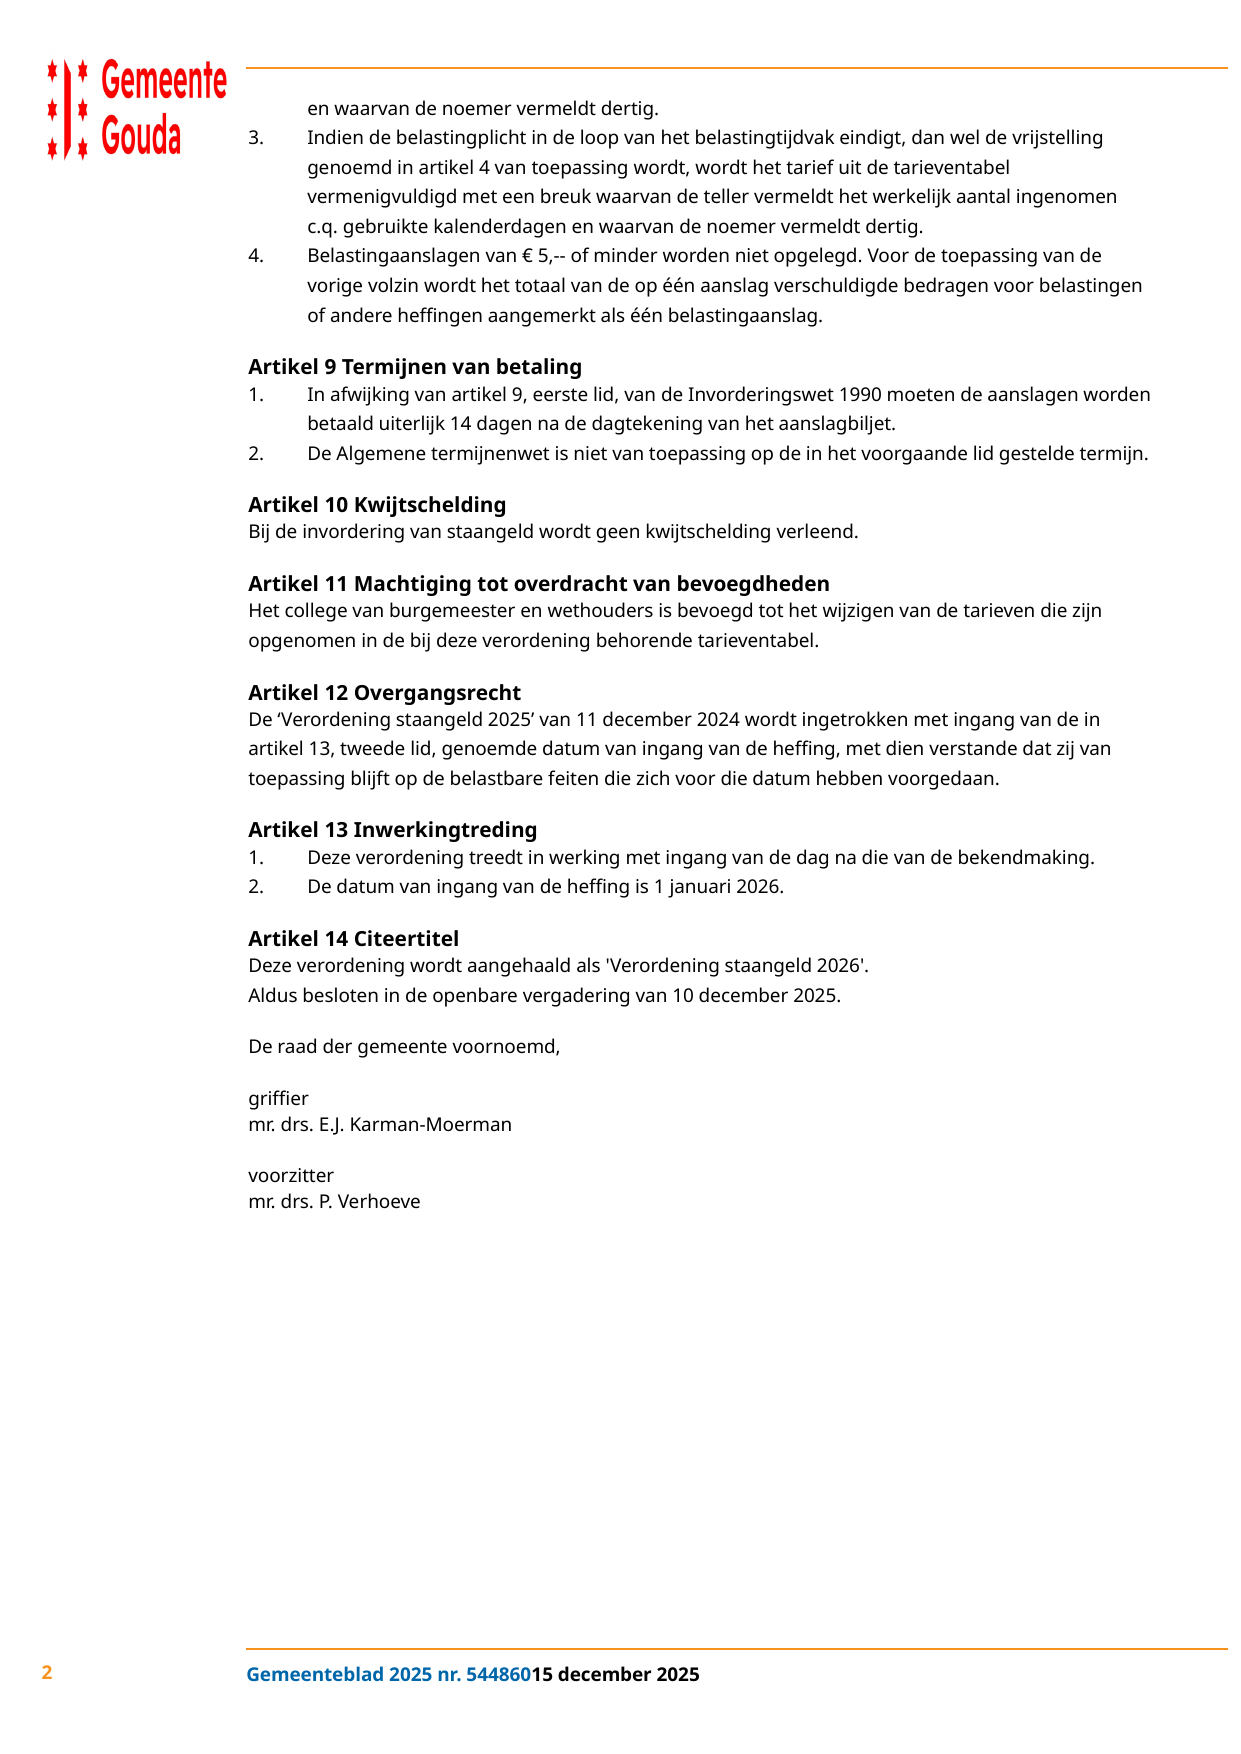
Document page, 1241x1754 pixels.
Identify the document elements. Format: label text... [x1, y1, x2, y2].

text Artikel 10 Kwijtschelding [248, 490, 1152, 519]
text Artikel 9 Termijnen van betaling [248, 352, 1152, 381]
text De raad der gemeente voornoemd, [248, 1033, 1152, 1059]
text Aldus besloten in de openbare vergadering van 10 december 2025. [248, 982, 1152, 1008]
list Indien de belastingplicht in de loop van het belastingtijdvak eindigt, dan wel de vrijstelling genoemd in artikel 4 van toepassing wordt, wordt het tarief uit de tarieventabel vermenigvuldigd met een breuk waarvan de teller vermeldt het werkelijk aantal ingenomen c.q. gebruikte kalenderdagen en waarvan de noemer vermeldt dertig. [248, 124, 1152, 239]
picture [41, 47, 231, 172]
text Het college van burgemeester en wethouders is bevoegd tot het wijzigen van de tarieven die zijn opgenomen in de bij deze verordening behorende tarieventabel. [248, 598, 1152, 653]
text Artikel 11 Machtiging tot overdracht van bevoegdheden [248, 569, 1152, 598]
text Bij de invordering van staangeld wordt geen kwijtschelding verleend. [248, 519, 1152, 544]
text voorzitter [248, 1162, 1152, 1188]
list In afwijking van artikel 9, eerste lid, van de Invorderingswet 1990 moeten de aanslagen worden betaald uiterlijk 14 dagen na de dagtekening van het aanslagbiljet. [248, 381, 1152, 436]
text De ‘Verordening staangeld 2025’ van 11 december 2024 wordt ingetrokken met ingang van de in artikel 13, tweede lid, genoemde datum van ingang van de heffing, met dien verstande dat zij van toepassing blijft op de belastbare feiten die zich voor die datum hebben voorgedaan. [248, 706, 1152, 791]
list en waarvan de noemer vermeldt dertig. [248, 95, 1152, 121]
list De Algemene termijnenwet is niet van toepassing op de in het voorgaande lid gestelde termijn. [248, 440, 1152, 466]
text mr. drs. E.J. Karman-Moerman [248, 1111, 1152, 1136]
text Artikel 13 Inwerkingtreding [248, 816, 1152, 844]
text Artikel 12 Overgangsrecht [248, 678, 1152, 706]
list De datum van ingang van de heffing is 1 januari 2026. [248, 874, 1152, 899]
text Artikel 14 Citeertitel [248, 924, 1152, 952]
list Deze verordening treedt in werking met ingang van de dag na die van de bekendmaking. [248, 844, 1152, 870]
text Deze verordening wordt aangehaald als 'Verordening staangeld 2026'. [248, 952, 1152, 978]
list Belastingaanslagen van € 5,-- of minder worden niet opgelegd. Voor de toepassing van de vorige volzin wordt het totaal van de op één aanslag verschuldigde bedragen voor belastingen of andere heffingen aangemerkt als één belastingaanslag. [248, 243, 1152, 328]
text mr. drs. P. Verhoeve [248, 1188, 1152, 1214]
text griffier [248, 1085, 1152, 1111]
